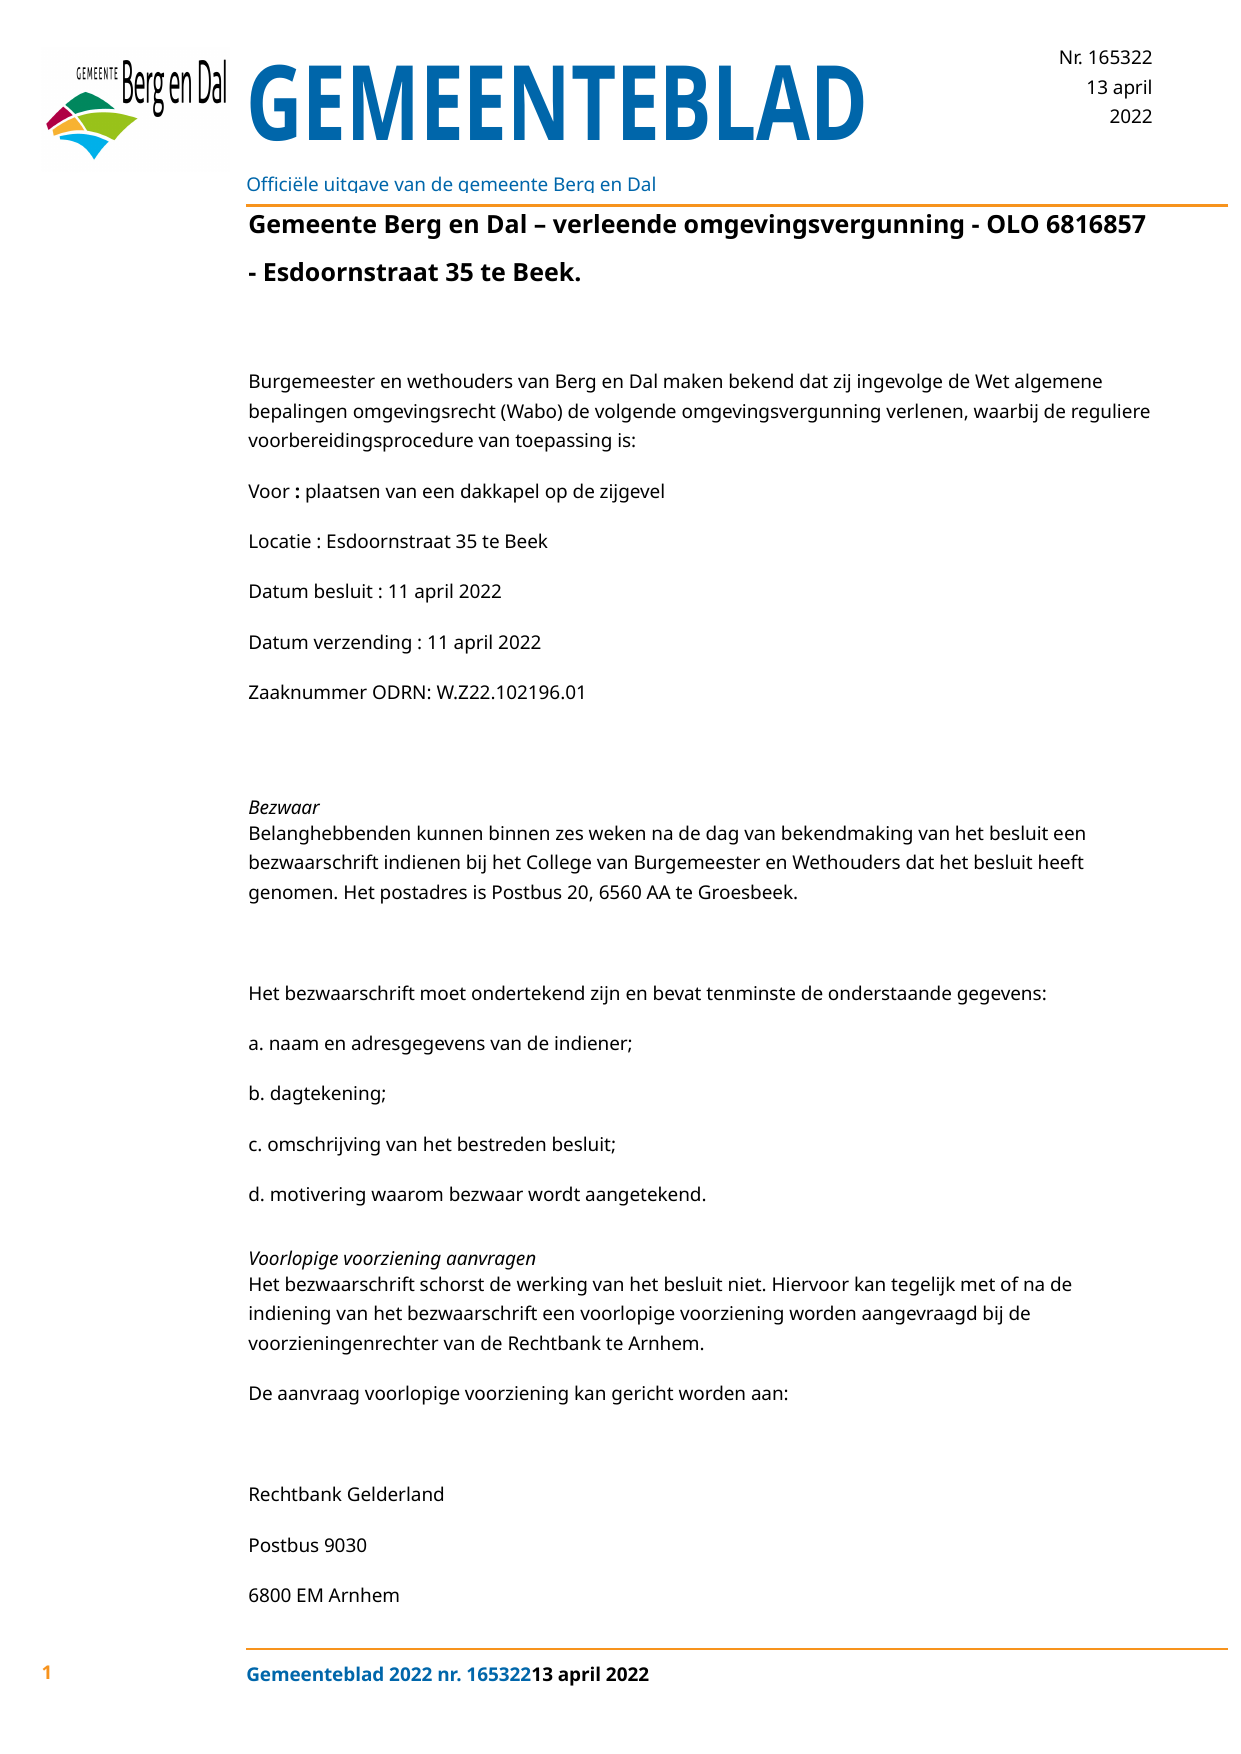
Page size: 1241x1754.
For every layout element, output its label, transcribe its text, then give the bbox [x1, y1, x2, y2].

text Het bezwaarschrift schorst de werking van het besluit niet. Hiervoor kan tegelijk met of na de indiening van het bezwaarschrift een voorlopige voorziening worden aangevraagd bij de voorzieningenrechter van de Rechtbank te Arnhem. [248, 1271, 1152, 1356]
text Postbus 9030 [248, 1532, 1152, 1558]
text Belanghebbenden kunnen binnen zes weken na de dag van bekendmaking van het besluit een bezwaarschrift indienen bij het College van Burgemeester en Wethouders dat het besluit heeft genomen. Het postadres is Postbus 20, 6560 AA te Groesbeek. [248, 820, 1152, 904]
text Het bezwaarschrift moet ondertekend zijn en bevat tenminste de onderstaande gegevens: [248, 980, 1152, 1005]
text d. motivering waarom bezwaar wordt aangetekend. [248, 1181, 1152, 1207]
text Rechtbank Gelderland [248, 1481, 1152, 1507]
picture [41, 47, 231, 172]
text Burgemeester en wethouders van Berg en Dal maken bekend dat zij ingevolge de Wet algemene bepalingen omgevingsrecht (Wabo) de volgende omgevingsvergunning verlenen, waarbij de reguliere voorbereidingsprocedure van toepassing is: [248, 368, 1152, 453]
text Locatie : Esdoornstraat 35 te Beek [248, 528, 1152, 554]
text b. dagtekening; [248, 1081, 1152, 1106]
text a. naam en adresgegevens van de indiener; [248, 1030, 1152, 1056]
text c. omschrijving van het bestreden besluit; [248, 1131, 1152, 1157]
text De aanvraag voorlopige voorziening kan gericht worden aan: [248, 1381, 1152, 1406]
text Bezwaar [248, 794, 1152, 820]
text Zaaknummer ODRN: W.Z22.102196.01 [248, 679, 1152, 705]
text Voorlopige voorziening aanvragen [248, 1245, 1152, 1271]
text Voor : plaatsen van een dakkapel op de zijgevel [248, 478, 1152, 504]
text Datum verzending : 11 april 2022 [248, 629, 1152, 655]
text 6800 EM Arnhem [248, 1582, 1152, 1608]
text Gemeente Berg en Dal – verleende omgevingsvergunning - OLO 6816857 - Esdoornstraat 35 te Beek. [248, 207, 1152, 288]
text Datum besluit : 11 april 2022 [248, 579, 1152, 604]
